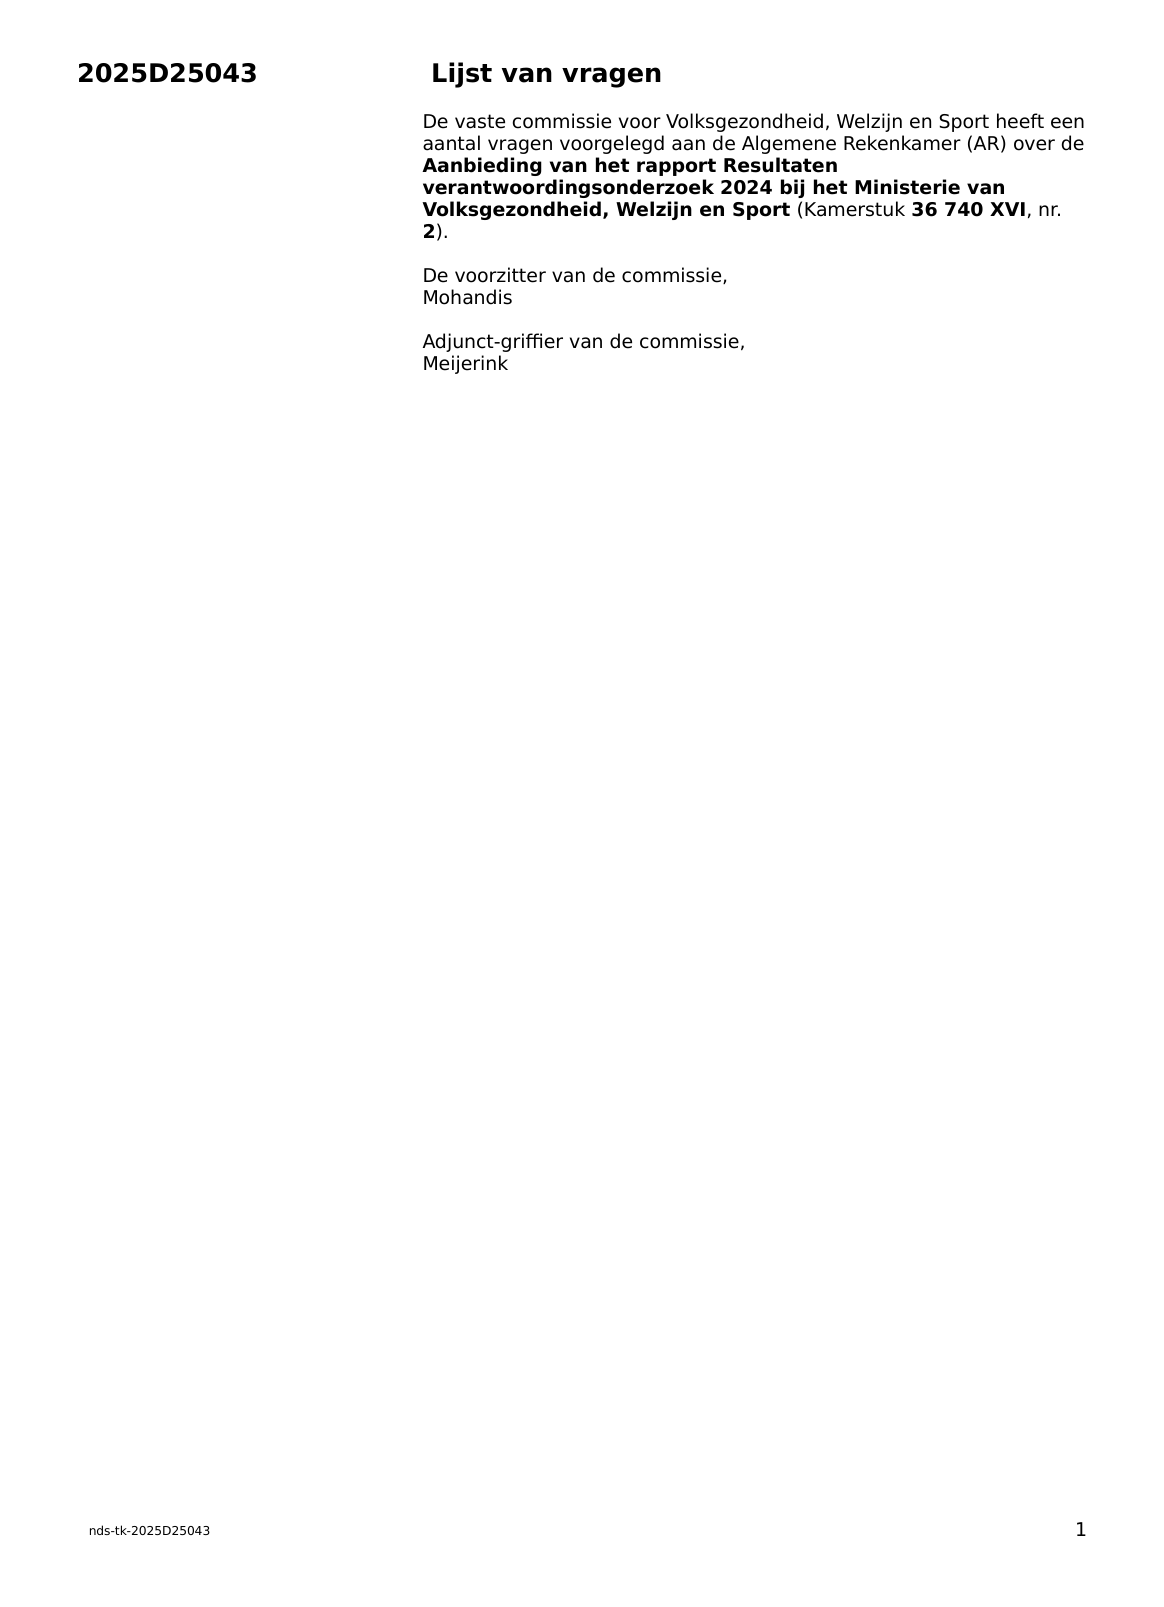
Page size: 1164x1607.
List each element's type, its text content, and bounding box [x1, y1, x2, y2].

text Adjunct-griffier van de commissie, [422, 331, 1087, 353]
text Meijerink [422, 353, 1087, 375]
text 2025D25043 Lijst van vragen [77, 59, 1087, 89]
text Mohandis [422, 287, 1087, 309]
text nds-tk-2025D25043 [88, 1524, 323, 1538]
text De voorzitter van de commissie, [422, 265, 1087, 287]
text De vaste commissie voor Volksgezondheid, Welzijn en Sport heeft een aantal vragen voorgelegd aan de Algemene Rekenkamer (AR) over de Aanbieding van het rapport Resultaten verantwoordingsonderzoek 2024 bij het Ministerie van Volksgezondheid, Welzijn en Sport (Kamerstuk 36 740 XVI, nr. 2). [422, 111, 1087, 243]
